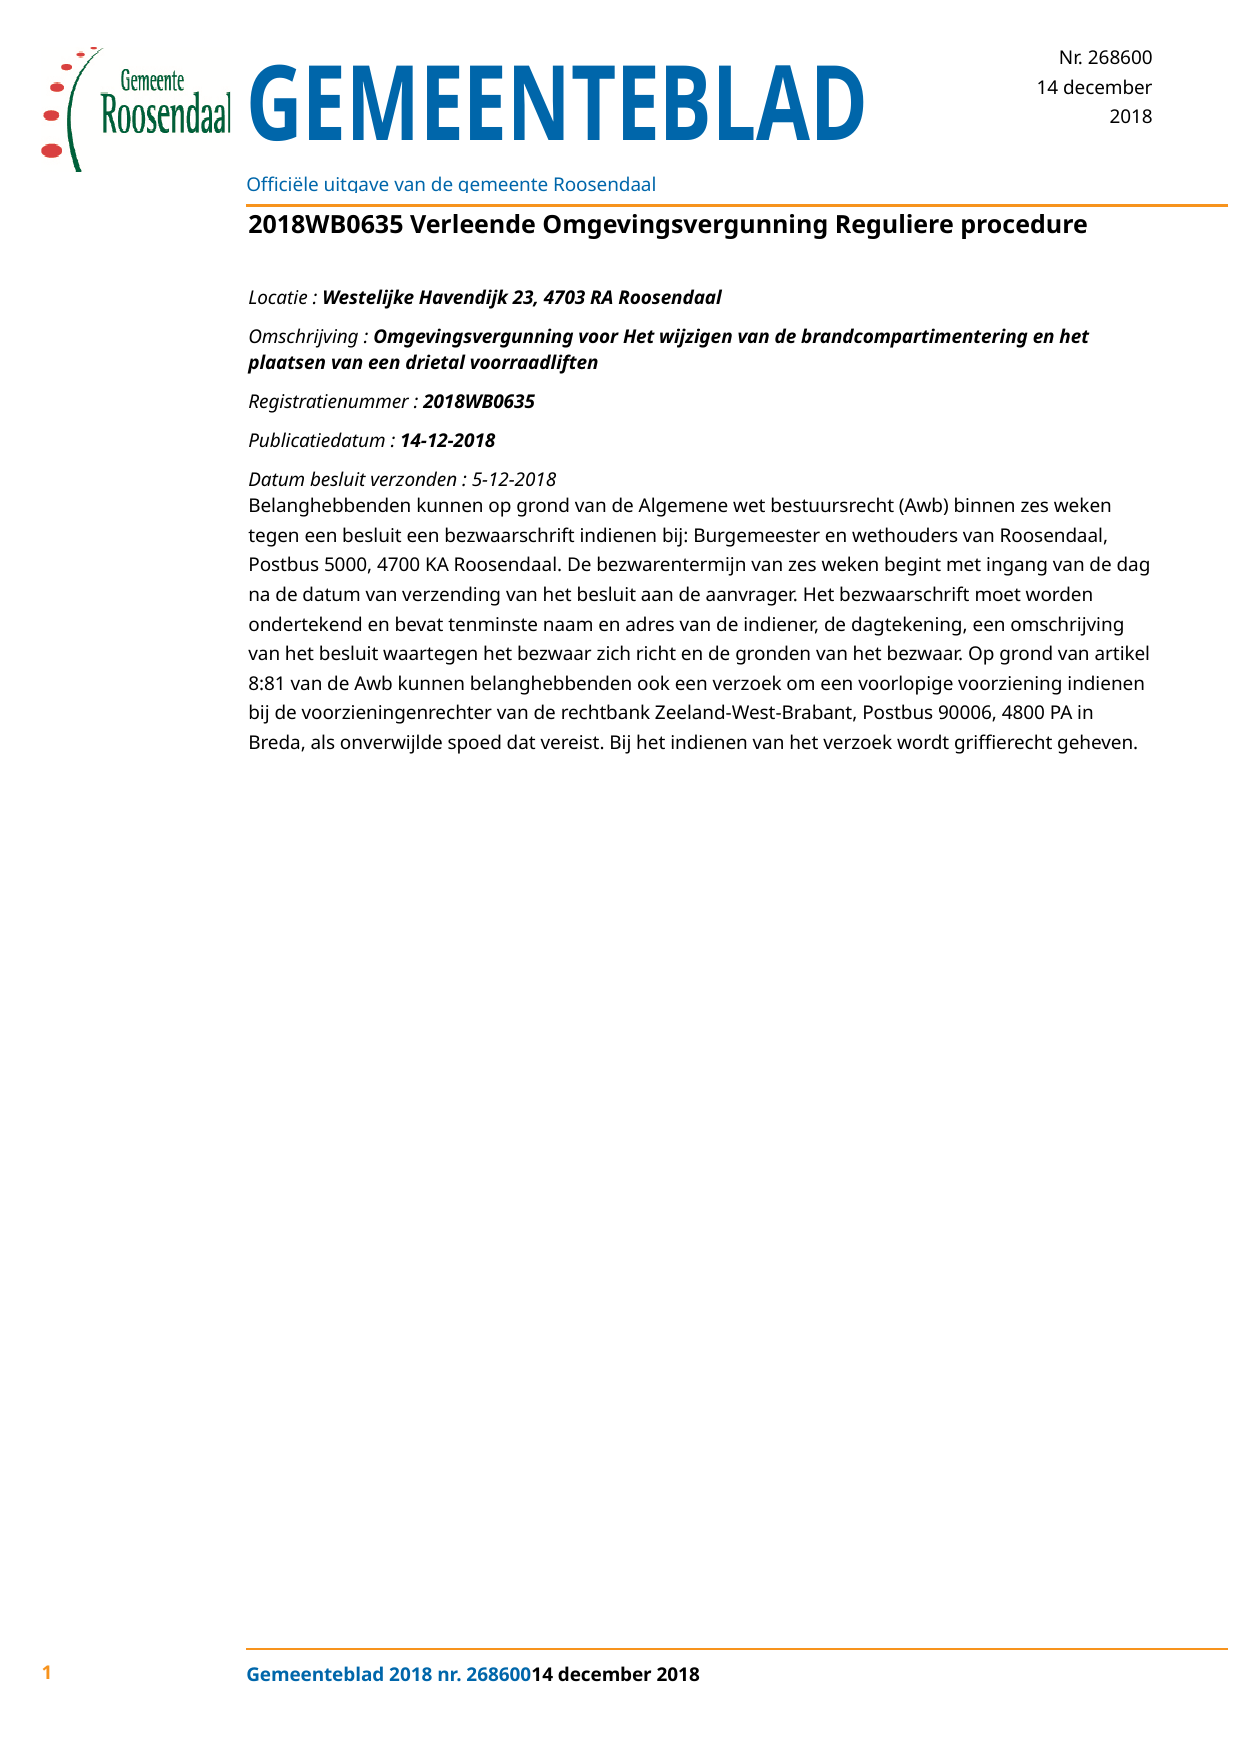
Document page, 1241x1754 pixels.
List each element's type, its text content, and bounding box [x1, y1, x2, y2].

text 2018WB0635 Verleende Omgevingsvergunning Reguliere procedure [248, 207, 1152, 241]
text Omschrijving : Omgevingsvergunning voor Het wijzigen van de brandcompartimentering en het plaatsen van een drietal voorraadliften [248, 323, 1152, 374]
picture [41, 47, 231, 172]
text Datum besluit verzonden : 5-12-2018 [248, 467, 1152, 492]
text Registratienummer : 2018WB0635 [248, 388, 1152, 414]
text Publicatiedatum : 14-12-2018 [248, 427, 1152, 453]
text Locatie : Westelijke Havendijk 23, 4703 RA Roosendaal [248, 284, 1152, 309]
text Belanghebbenden kunnen op grond van de Algemene wet bestuursrecht (Awb) binnen zes weken tegen een besluit een bezwaarschrift indienen bij: Burgemeester en wethouders van Roosendaal, Postbus 5000, 4700 KA Roosendaal. De bezwarentermijn van zes weken begint met ingang van de dag na de datum van verzending van het besluit aan de aanvrager. Het bezwaarschrift moet worden ondertekend en bevat tenminste naam en adres van de indiener, de dagtekening, een omschrijving van het besluit waartegen het bezwaar zich richt en de gronden van het bezwaar. Op grond van artikel 8:81 van de Awb kunnen belanghebbenden ook een verzoek om een voorlopige voorziening indienen bij de voorzieningenrechter van de rechtbank Zeeland-West-Brabant, Postbus 90006, 4800 PA in Breda, als onverwijlde spoed dat vereist. Bij het indienen van het verzoek wordt griffierecht geheven. [248, 492, 1152, 755]
